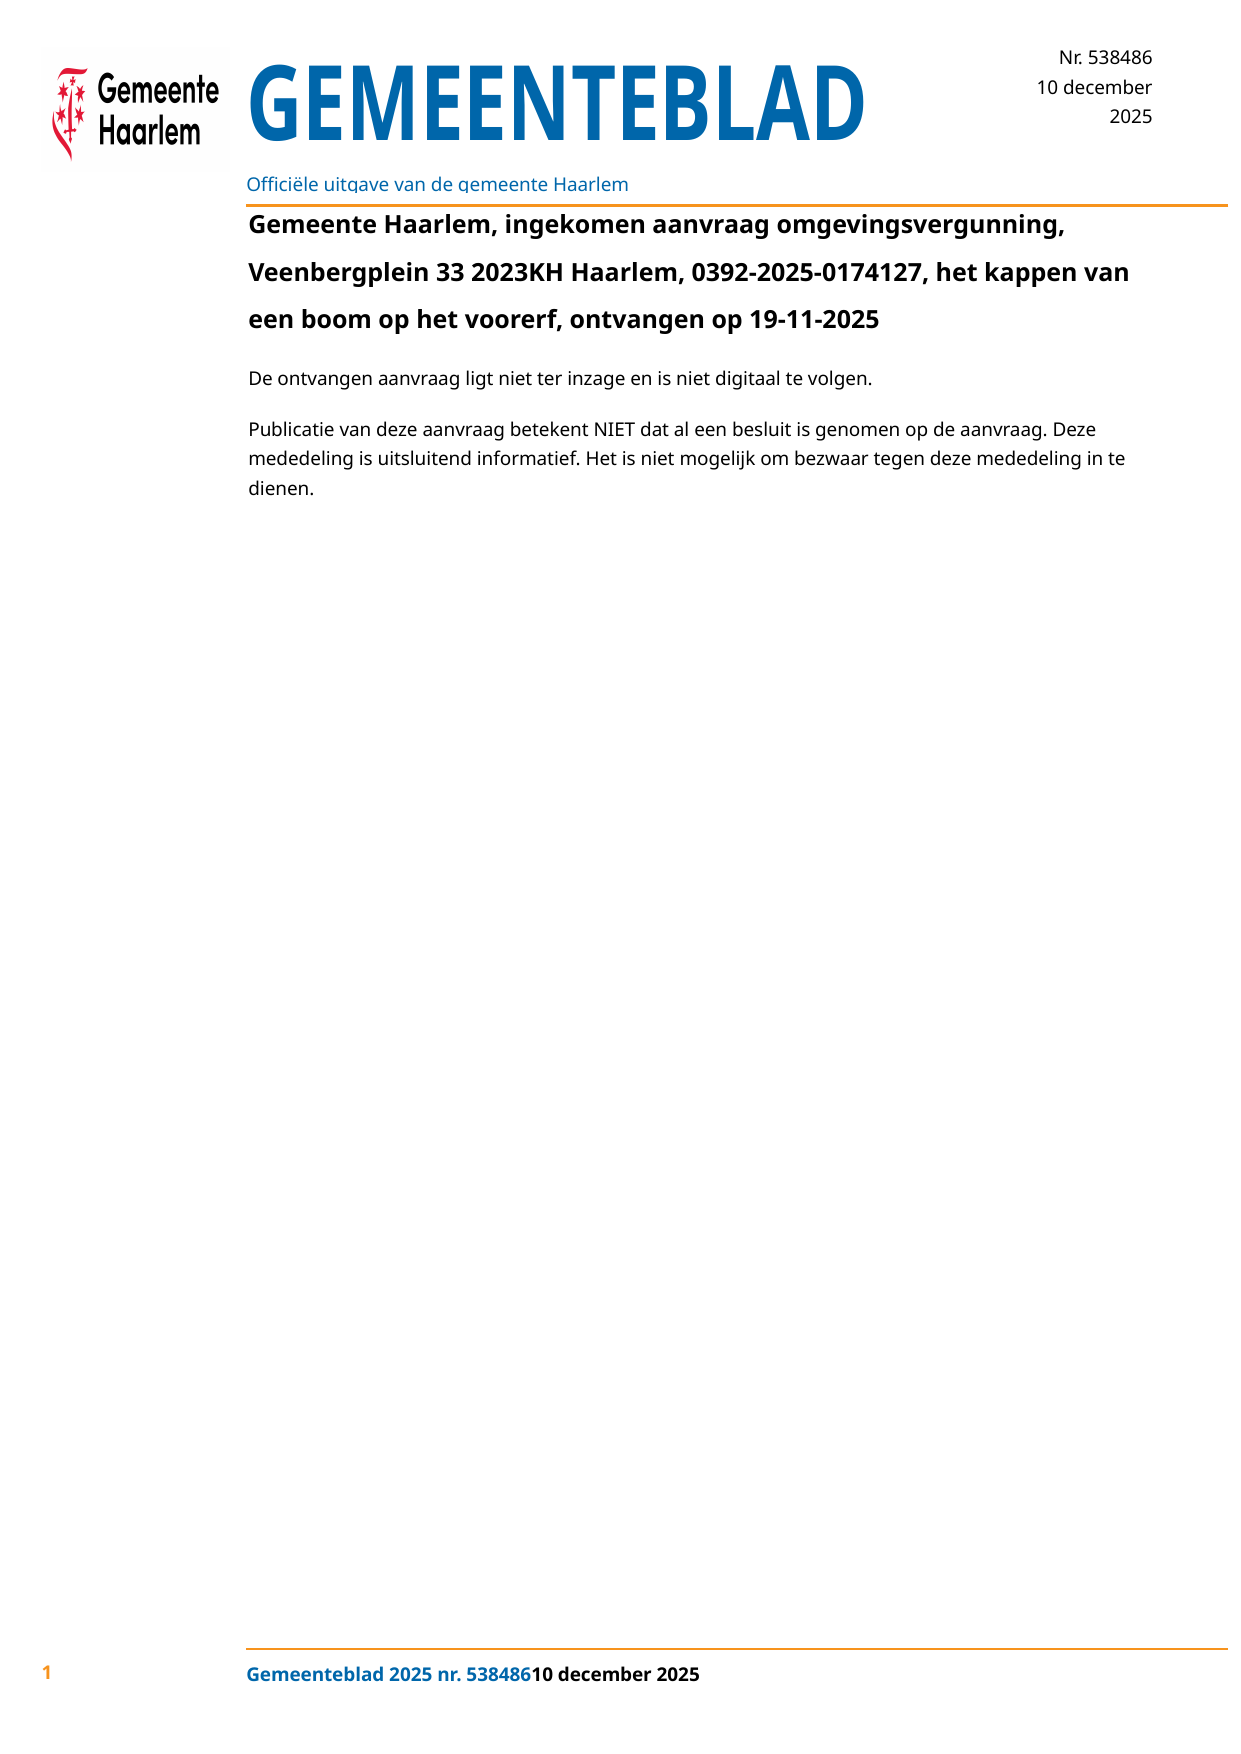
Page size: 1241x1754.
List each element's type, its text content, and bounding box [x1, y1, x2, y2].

text Publicatie van deze aanvraag betekent NIET dat al een besluit is genomen op de aanvraag. Deze mededeling is uitsluitend informatief. Het is niet mogelijk om bezwaar tegen deze mededeling in te dienen. [248, 416, 1152, 501]
text Gemeente Haarlem, ingekomen aanvraag omgevingsvergunning, Veenbergplein 33 2023KH Haarlem, 0392-2025-0174127, het kappen van een boom op het voorerf, ontvangen op 19-11-2025 [248, 207, 1152, 336]
picture [41, 47, 231, 172]
text De ontvangen aanvraag ligt niet ter inzage en is niet digitaal te volgen. [248, 366, 1152, 391]
